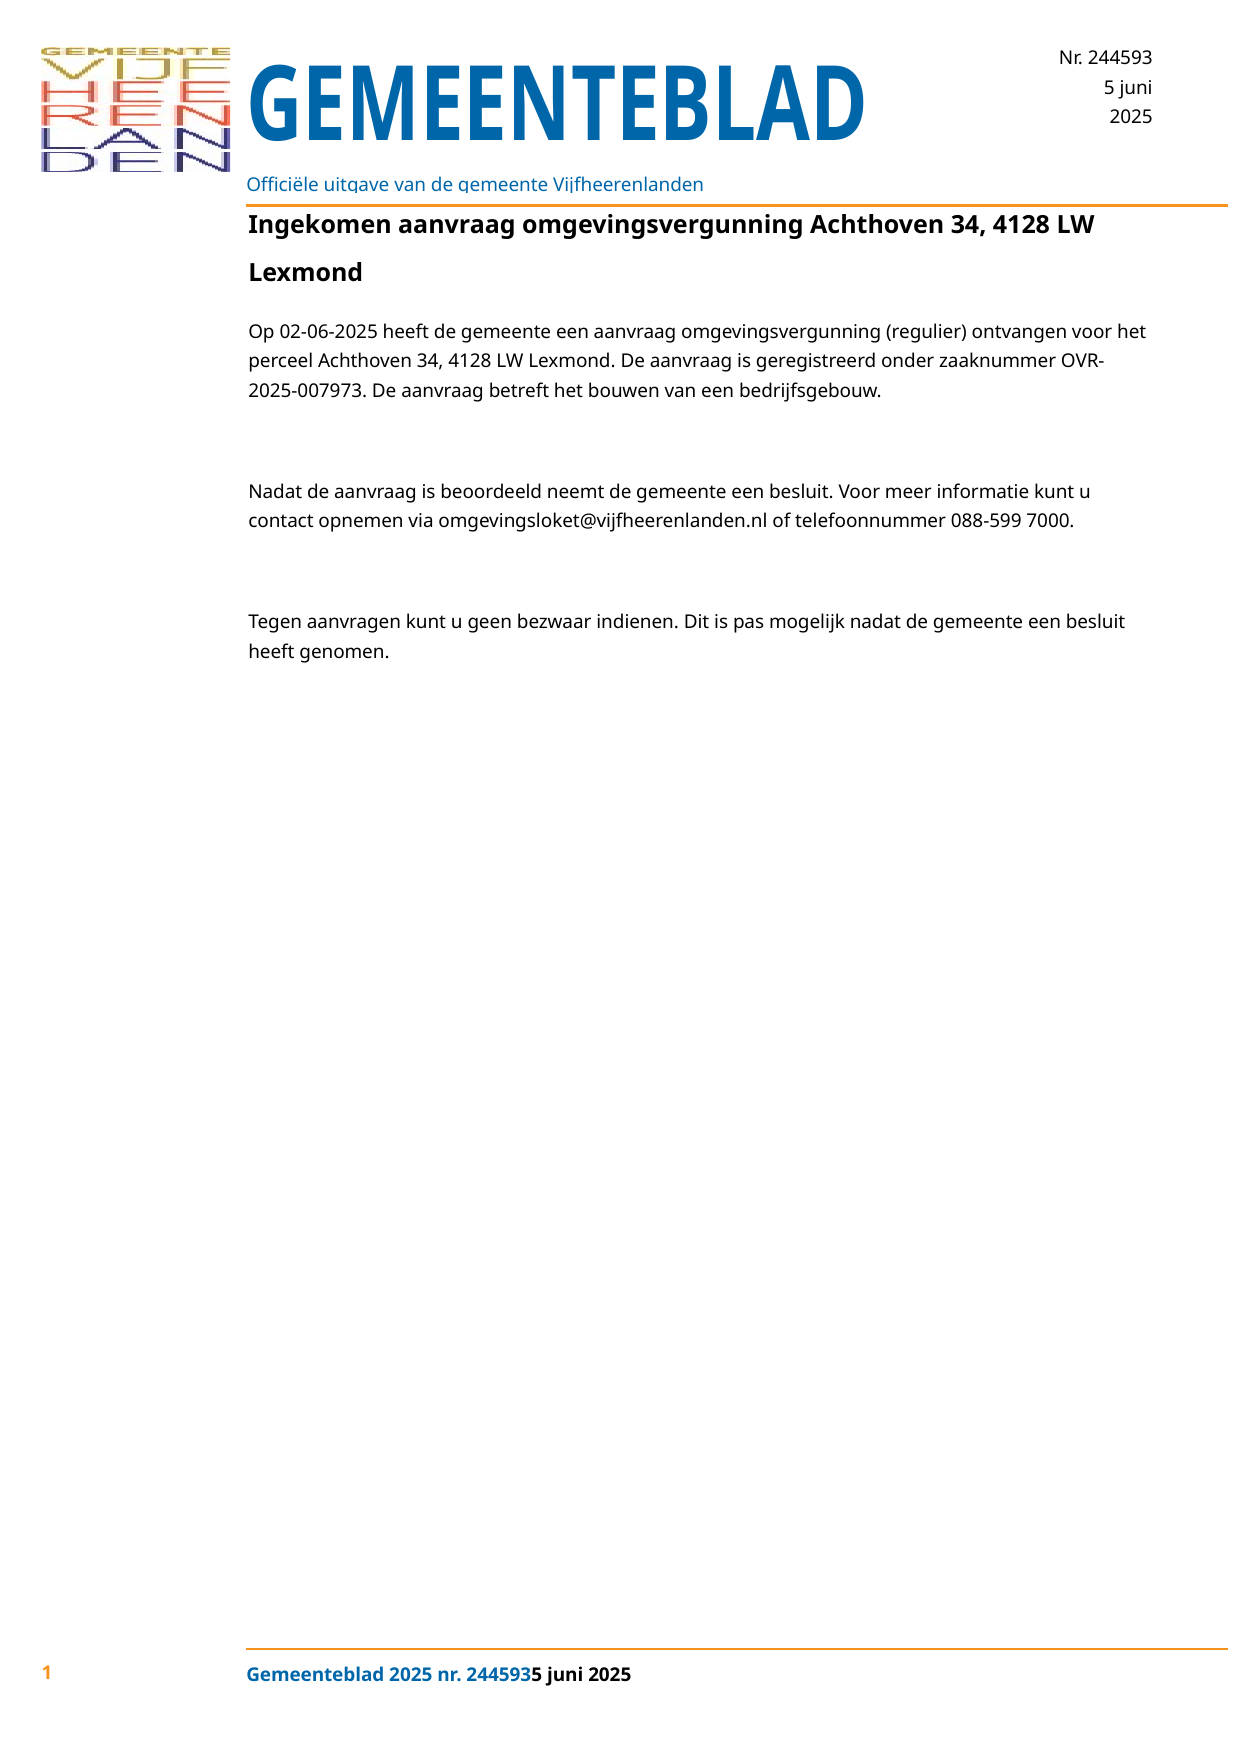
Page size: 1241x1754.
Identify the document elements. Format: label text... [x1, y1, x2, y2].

text Ingekomen aanvraag omgevingsvergunning Achthoven 34, 4128 LW Lexmond [248, 207, 1152, 288]
text Nadat de aanvraag is beoordeeld neemt de gemeente een besluit. Voor meer informatie kunt u contact opnemen via omgevingsloket@vijfheerenlanden.nl of telefoonnummer 088-599 7000. [248, 478, 1152, 533]
text Tegen aanvragen kunt u geen bezwaar indienen. Dit is pas mogelijk nadat de gemeente een besluit heeft genomen. [248, 608, 1152, 664]
text Op 02-06-2025 heeft de gemeente een aanvraag omgevingsvergunning (regulier) ontvangen voor het perceel Achthoven 34, 4128 LW Lexmond. De aanvraag is geregistreerd onder zaaknummer OVR-2025-007973. De aanvraag betreft het bouwen van een bedrijfsgebouw. [248, 318, 1152, 403]
picture [41, 47, 231, 172]
